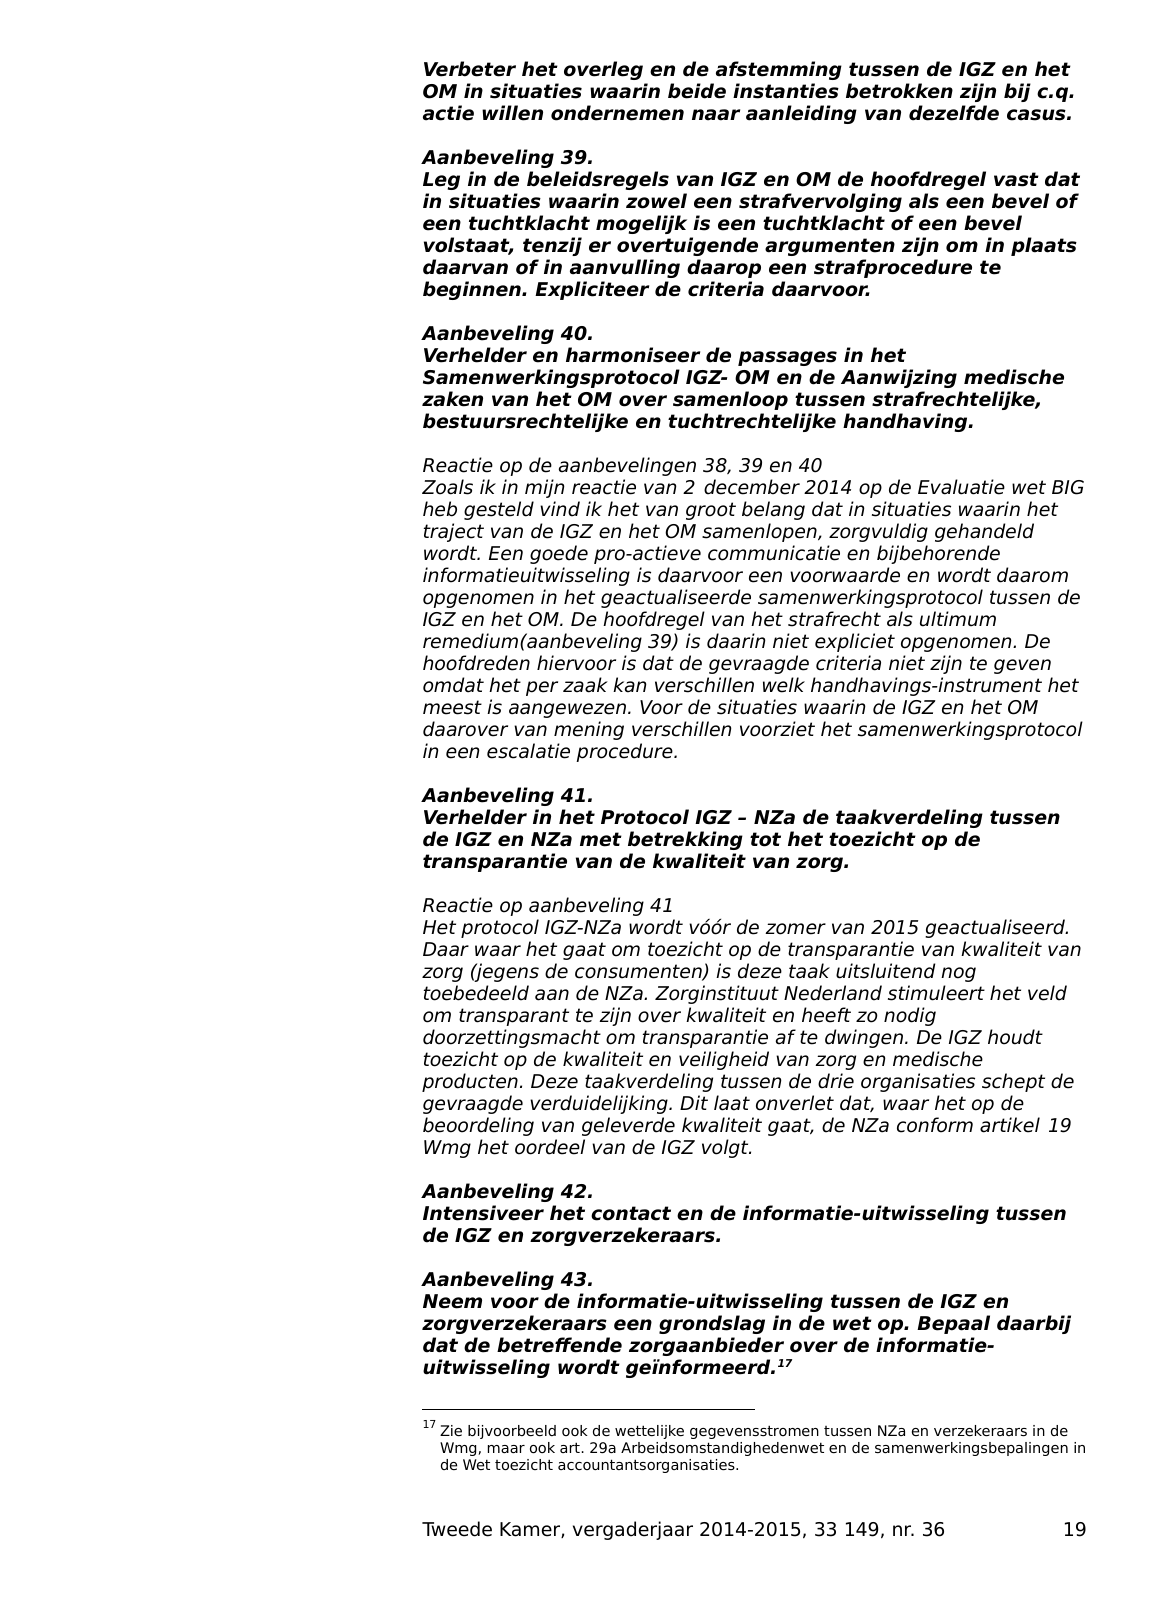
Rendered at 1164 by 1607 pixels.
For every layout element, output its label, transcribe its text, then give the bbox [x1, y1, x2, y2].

text Zoals ik in mijn reactie van 2 december 2014 op de Evaluatie wet BIG heb gesteld vind ik het van groot belang dat in situaties waarin het traject van de IGZ en het OM samenlopen, zorgvuldig gehandeld wordt. Een goede pro-actieve communicatie en bijbehorende informatieuitwisseling is daarvoor een voorwaarde en wordt daarom opgenomen in het geactualiseerde samenwerkingsprotocol tussen de IGZ en het OM. De hoofdregel van het strafrecht als ultimum remedium(aanbeveling 39) is daarin niet expliciet opgenomen. De hoofdreden hiervoor is dat de gevraagde criteria niet zijn te geven omdat het per zaak kan verschillen welk handhavings-instrument het meest is aangewezen. Voor de situaties waarin de IGZ en het OM daarover van mening verschillen voorziet het samenwerkingsprotocol in een escalatie procedure. [422, 477, 1087, 763]
text Reactie op de aanbevelingen 38, 39 en 40 [422, 455, 1087, 477]
text Het protocol IGZ-NZa wordt vóór de zomer van 2015 geactualiseerd. Daar waar het gaat om toezicht op de transparantie van kwaliteit van zorg (jegens de consumenten) is deze taak uitsluitend nog toebedeeld aan de NZa. Zorginstituut Nederland stimuleert het veld om transparant te zijn over kwaliteit en heeft zo nodig doorzettingsmacht om transparantie af te dwingen. De IGZ houdt toezicht op de kwaliteit en veiligheid van zorg en medische producten. Deze taakverdeling tussen de drie organisaties schept de gevraagde verduidelijking. Dit laat onverlet dat, waar het op de beoordeling van geleverde kwaliteit gaat, de NZa conform artikel 19 Wmg het oordeel van de IGZ volgt. [422, 917, 1087, 1159]
text Aanbeveling 41. [422, 785, 1087, 807]
text Verbeter het overleg en de afstemming tussen de IGZ en het OM in situaties waarin beide instanties betrokken zijn bij c.q. actie willen ondernemen naar aanleiding van dezelfde casus. [422, 59, 1087, 125]
text Reactie op aanbeveling 41 [422, 895, 1087, 917]
text Zie bijvoorbeeld ook de wettelijke gegevensstromen tussen NZa en verzekeraars in de Wmg, maar ook art. 29a Arbeidsomstandighedenwet en de samenwerkingsbepalingen in de Wet toezicht accountantsorganisaties. [422, 1418, 1087, 1474]
text Aanbeveling 42. [422, 1181, 1087, 1203]
text Verhelder en harmoniseer de passages in het Samenwerkingsprotocol IGZ- OM en de Aanwijzing medische zaken van het OM over samenloop tussen strafrechtelijke, bestuursrechtelijke en tuchtrechtelijke handhaving. [422, 345, 1087, 433]
text Leg in de beleidsregels van IGZ en OM de hoofdregel vast dat in situaties waarin zowel een strafvervolging als een bevel of een tuchtklacht mogelijk is een tuchtklacht of een bevel volstaat, tenzij er overtuigende argumenten zijn om in plaats daarvan of in aanvulling daarop een strafprocedure te beginnen. Expliciteer de criteria daarvoor. [422, 169, 1087, 301]
text Aanbeveling 43. [422, 1269, 1087, 1291]
text Verhelder in het Protocol IGZ – NZa de taakverdeling tussen de IGZ en NZa met betrekking tot het toezicht op de transparantie van de kwaliteit van zorg. [422, 807, 1087, 873]
text Neem voor de informatie-uitwisseling tussen de IGZ en zorgverzekeraars een grondslag in de wet op. Bepaal daarbij dat de betreffende zorgaanbieder over de informatie-uitwisseling wordt geïnformeerd. [422, 1291, 1087, 1379]
text Intensiveer het contact en de informatie-uitwisseling tussen de IGZ en zorgverzekeraars. [422, 1203, 1087, 1247]
text Aanbeveling 40. [422, 323, 1087, 345]
text Aanbeveling 39. [422, 147, 1087, 169]
